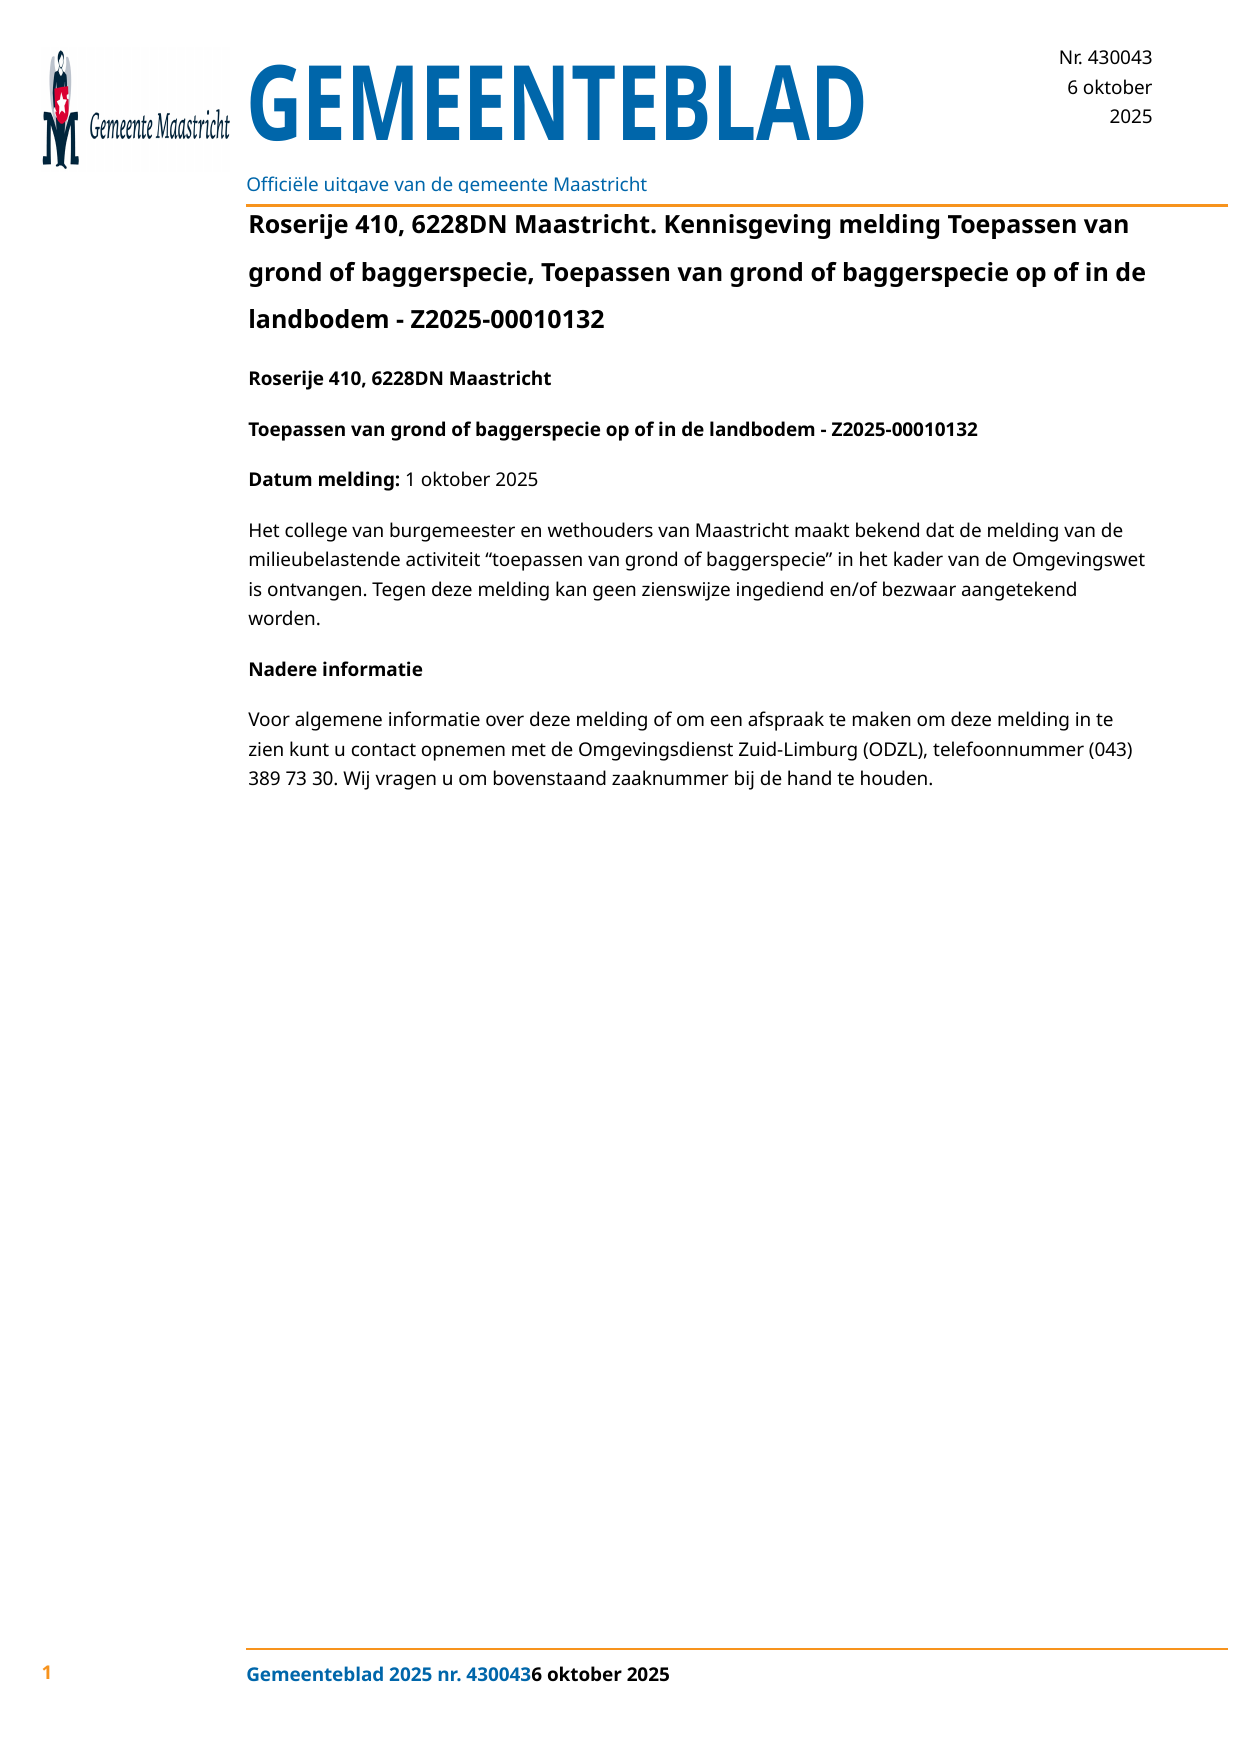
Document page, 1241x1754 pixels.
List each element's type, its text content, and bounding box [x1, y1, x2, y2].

text Roserije 410, 6228DN Maastricht [248, 366, 1152, 391]
text Toepassen van grond of baggerspecie op of in de landbodem - Z2025-00010132 [248, 416, 1152, 442]
text Datum melding: 1 oktober 2025 [248, 466, 1152, 492]
picture [41, 47, 231, 172]
text Het college van burgemeester en wethouders van Maastricht maakt bekend dat de melding van de milieubelastende activiteit “toepassen van grond of baggerspecie” in het kader van de Omgevingswet is ontvangen. Tegen deze melding kan geen zienswijze ingediend en/of bezwaar aangetekend worden. [248, 517, 1152, 631]
text Roserije 410, 6228DN Maastricht. Kennisgeving melding Toepassen van grond of baggerspecie, Toepassen van grond of baggerspecie op of in de landbodem - Z2025-00010132 [248, 207, 1152, 336]
text Nadere informatie [248, 656, 1152, 682]
text Voor algemene informatie over deze melding of om een afspraak te maken om deze melding in te zien kunt u contact opnemen met de Omgevingsdienst Zuid-Limburg (ODZL), telefoonnummer (043) 389 73 30. Wij vragen u om bovenstaand zaaknummer bij de hand te houden. [248, 706, 1152, 791]
